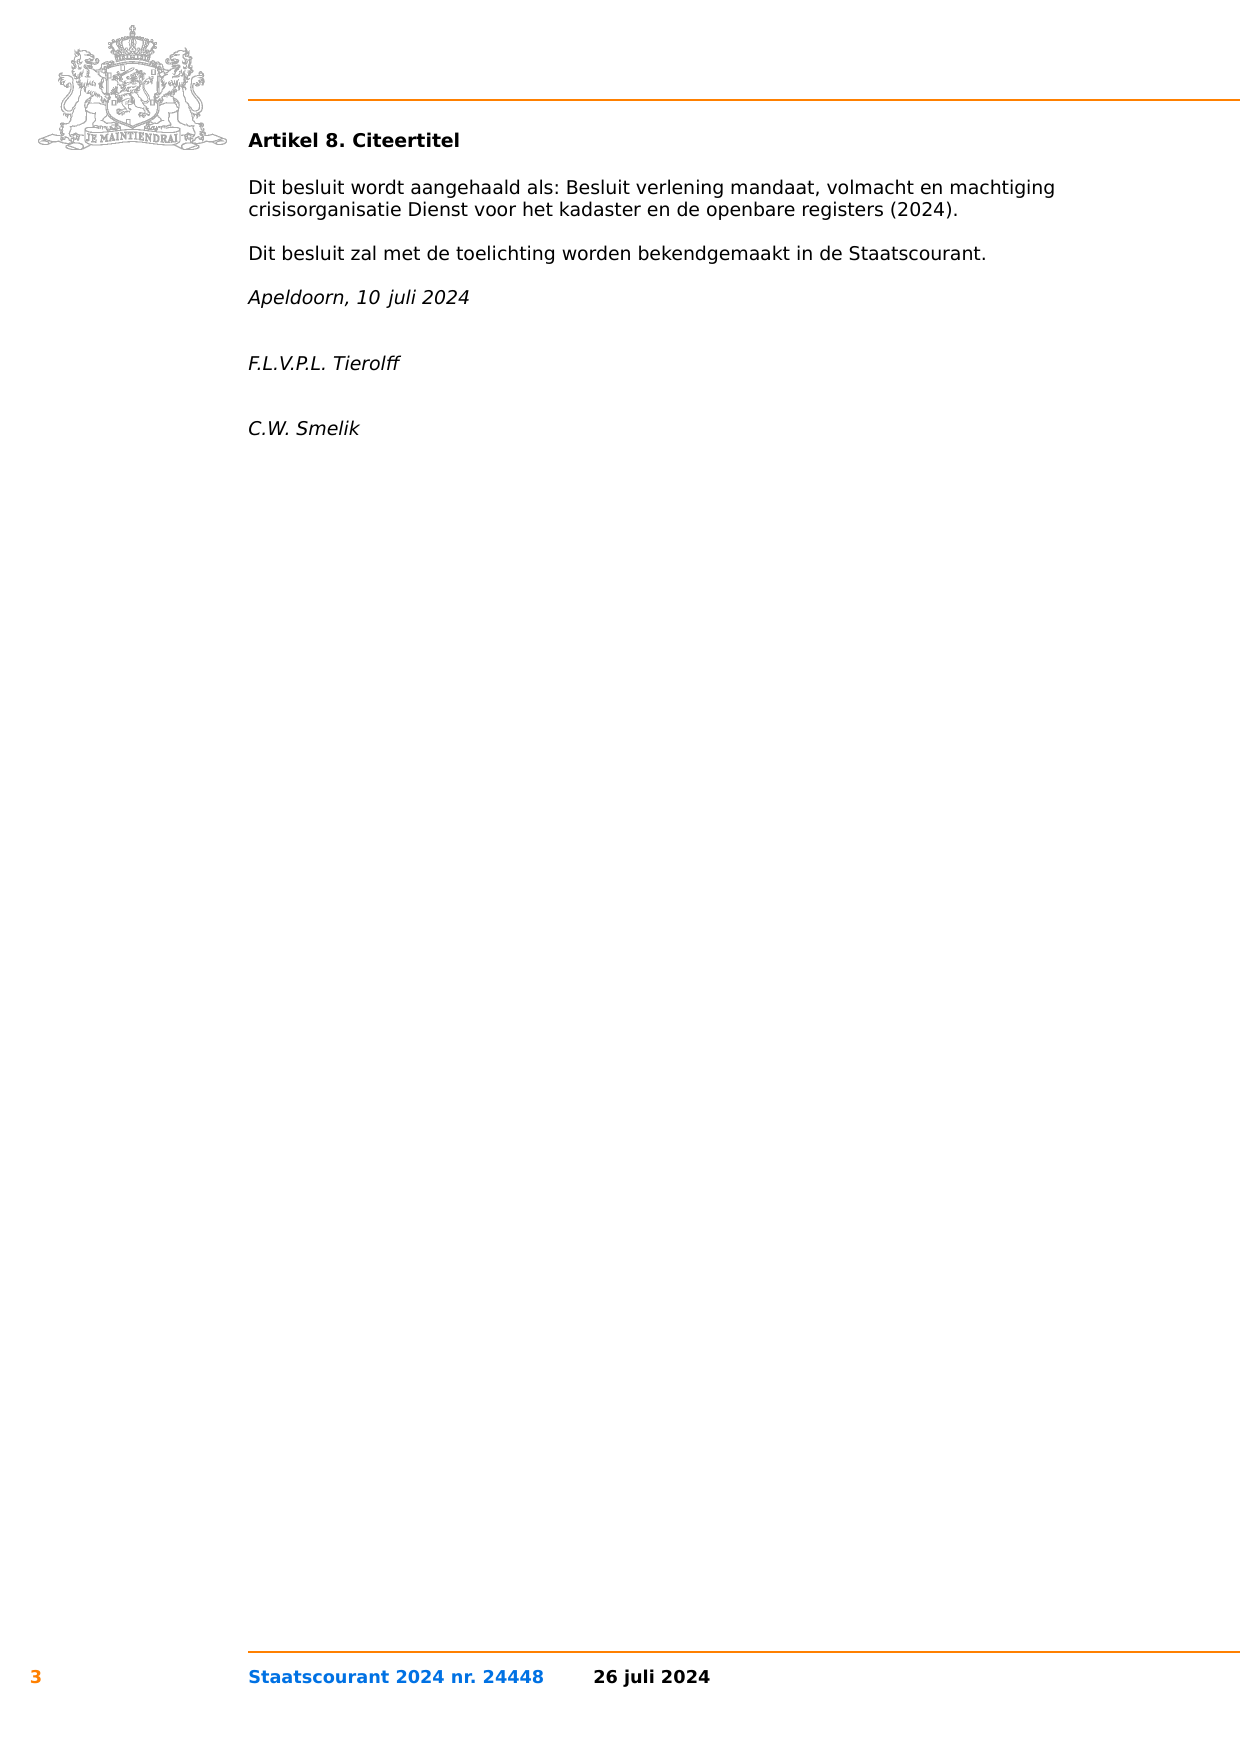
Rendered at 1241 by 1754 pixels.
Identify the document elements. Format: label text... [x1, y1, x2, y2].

text F.L.V.P.L. Tierolff [248, 330, 1163, 374]
text C.W. Smelik [248, 396, 1163, 440]
subtitle Artikel 8. Citeertitel [248, 130, 1163, 152]
text Apeldoorn, 10 juli 2024 [248, 287, 1163, 308]
text Dit besluit wordt aangehaald als: Besluit verlening mandaat, volmacht en machtiging crisisorganisatie Dienst voor het kadaster en de openbare registers (2024). [248, 177, 1163, 221]
picture [38, 25, 227, 150]
text Dit besluit zal met de toelichting worden bekendgemaakt in de Staatscourant. [248, 243, 1163, 265]
